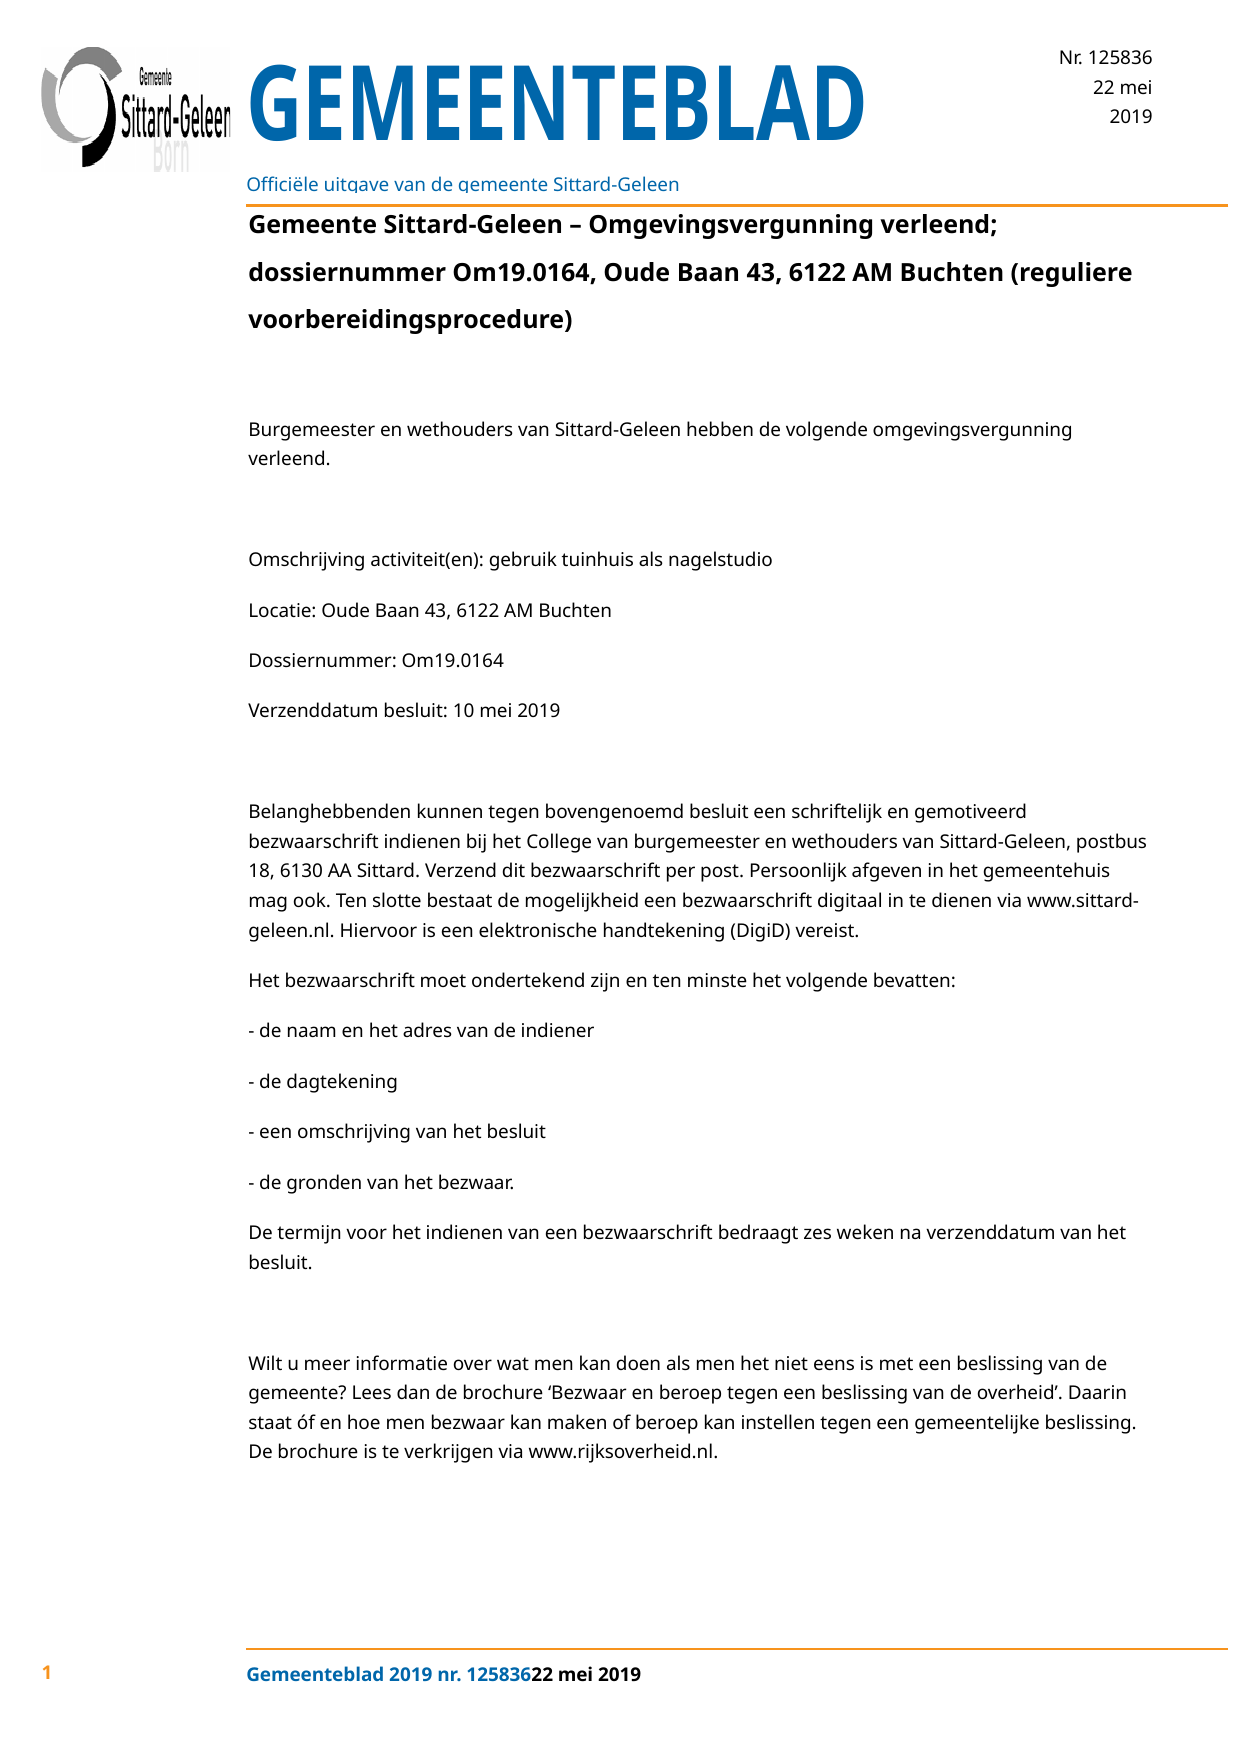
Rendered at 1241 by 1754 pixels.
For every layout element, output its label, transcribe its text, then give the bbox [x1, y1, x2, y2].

text Belanghebbenden kunnen tegen bovengenoemd besluit een schriftelijk en gemotiveerd bezwaarschrift indienen bij het College van burgemeester en wethouders van Sittard-Geleen, postbus 18, 6130 AA Sittard. Verzend dit bezwaarschrift per post. Persoonlijk afgeven in het gemeentehuis mag ook. Ten slotte bestaat de mogelijkheid een bezwaarschrift digitaal in te dienen via www.sittard-geleen.nl. Hiervoor is een elektronische handtekening (DigiD) vereist. [248, 798, 1152, 942]
text - een omschrijving van het besluit [248, 1118, 1152, 1144]
text Burgemeester en wethouders van Sittard-Geleen hebben de volgende omgevingsvergunning verleend. [248, 416, 1152, 471]
text Omschrijving activiteit(en): gebruik tuinhuis als nagelstudio [248, 546, 1152, 572]
text De termijn voor het indienen van een bezwaarschrift bedraagt zes weken na verzenddatum van het besluit. [248, 1219, 1152, 1274]
text Gemeente Sittard-Geleen – Omgevingsvergunning verleend; dossiernummer Om19.0164, Oude Baan 43, 6122 AM Buchten (reguliere voorbereidingsprocedure) [248, 207, 1152, 336]
text Locatie: Oude Baan 43, 6122 AM Buchten [248, 597, 1152, 622]
picture [41, 47, 231, 172]
text Wilt u meer informatie over wat men kan doen als men het niet eens is met een beslissing van de gemeente? Lees dan de brochure ‘Bezwaar en beroep tegen een beslissing van de overheid’. Daarin staat óf en hoe men bezwaar kan maken of beroep kan instellen tegen een gemeentelijke beslissing. De brochure is te verkrijgen via www.rijksoverheid.nl. [248, 1350, 1152, 1464]
text Verzenddatum besluit: 10 mei 2019 [248, 698, 1152, 723]
text - de gronden van het bezwaar. [248, 1169, 1152, 1194]
text - de naam en het adres van de indiener [248, 1018, 1152, 1043]
text Het bezwaarschrift moet ondertekend zijn en ten minste het volgende bevatten: [248, 967, 1152, 993]
text - de dagtekening [248, 1068, 1152, 1094]
text Dossiernummer: Om19.0164 [248, 647, 1152, 673]
